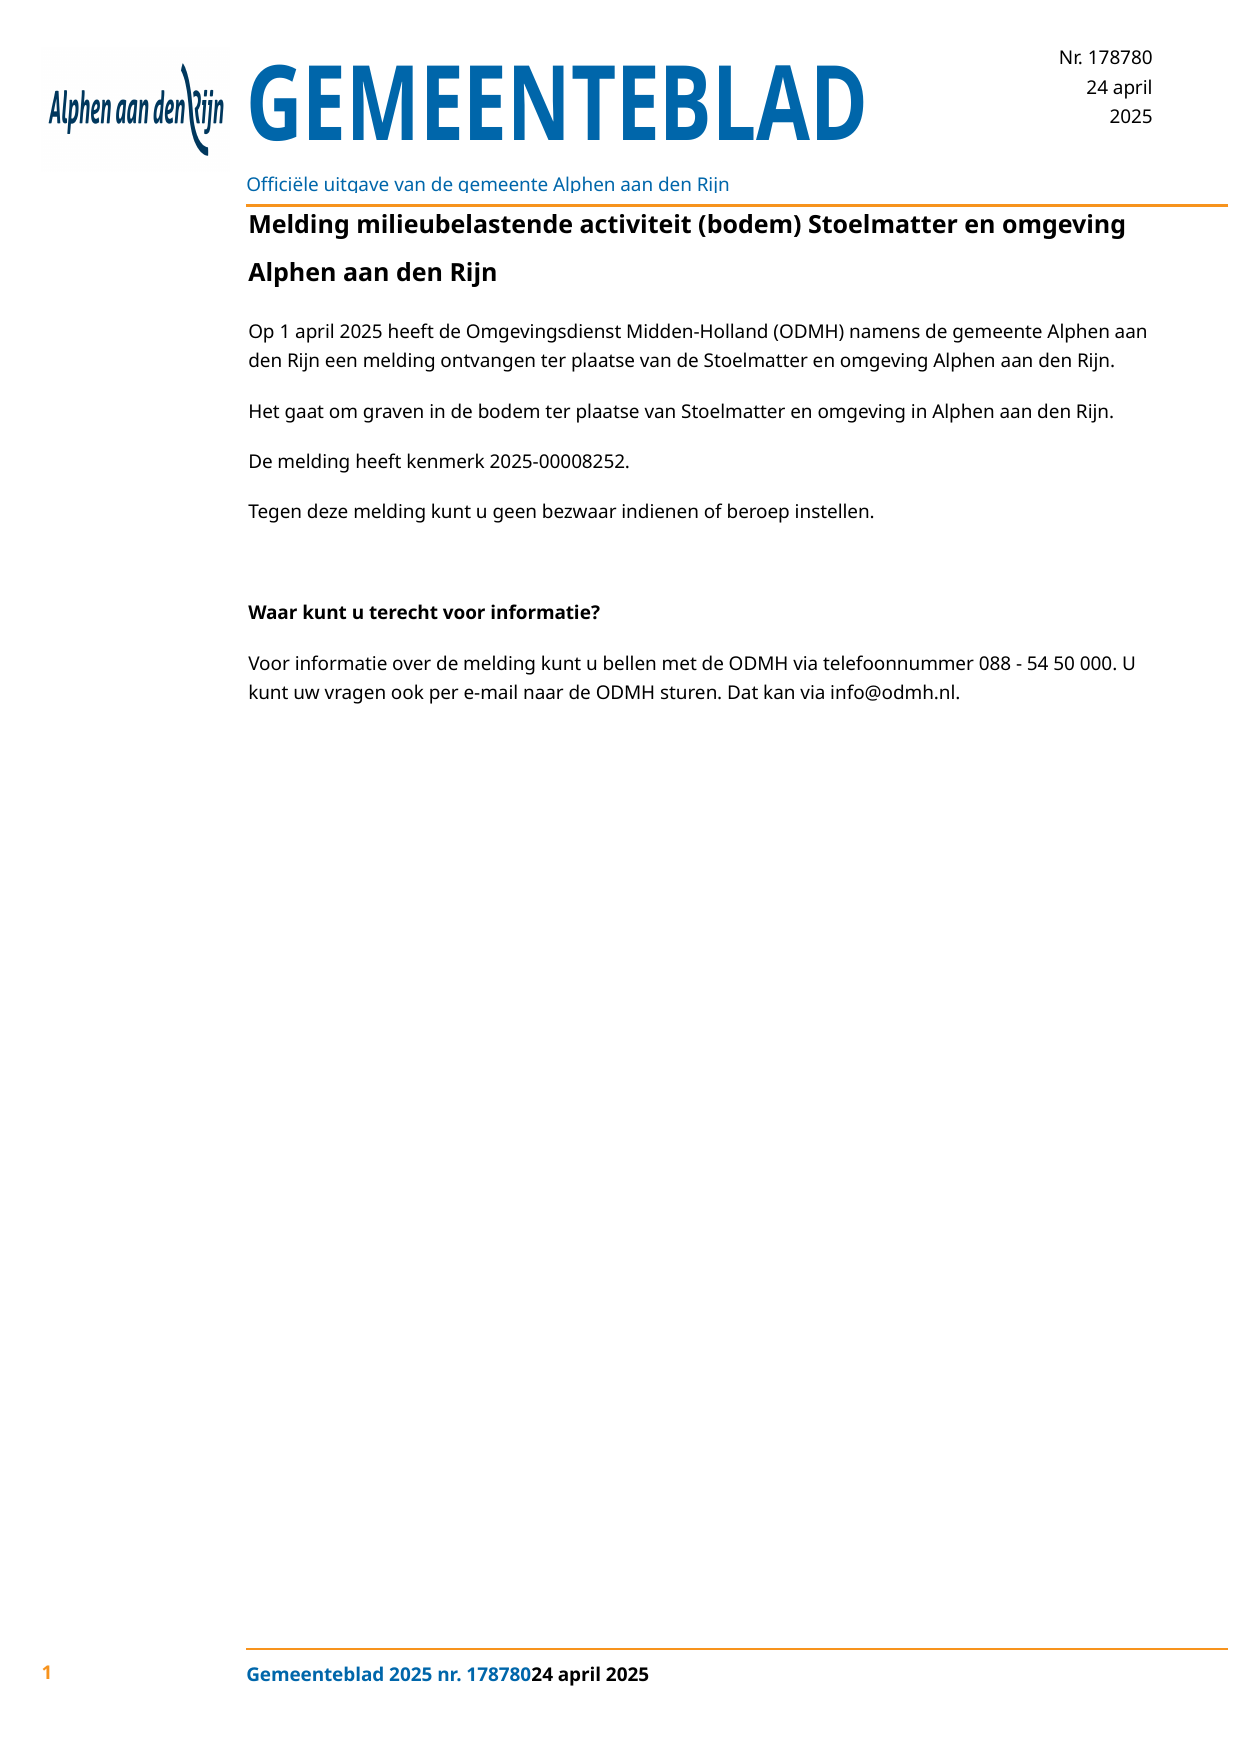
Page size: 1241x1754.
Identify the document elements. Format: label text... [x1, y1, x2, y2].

text Voor informatie over de melding kunt u bellen met de ODMH via telefoonnummer 088 - 54 50 000. U kunt uw vragen ook per e-mail naar de ODMH sturen. Dat kan via info@odmh.nl. [248, 650, 1152, 705]
text Op 1 april 2025 heeft de Omgevingsdienst Midden-Holland (ODMH) namens de gemeente Alphen aan den Rijn een melding ontvangen ter plaatse van de Stoelmatter en omgeving Alphen aan den Rijn. [248, 318, 1152, 373]
text Tegen deze melding kunt u geen bezwaar indienen of beroep instellen. [248, 499, 1152, 524]
text Het gaat om graven in de bodem ter plaatse van Stoelmatter en omgeving in Alphen aan den Rijn. [248, 398, 1152, 424]
text De melding heeft kenmerk 2025-00008252. [248, 448, 1152, 474]
picture [41, 47, 231, 172]
text Melding milieubelastende activiteit (bodem) Stoelmatter en omgeving Alphen aan den Rijn [248, 207, 1152, 288]
text Waar kunt u terecht voor informatie? [248, 599, 1152, 625]
